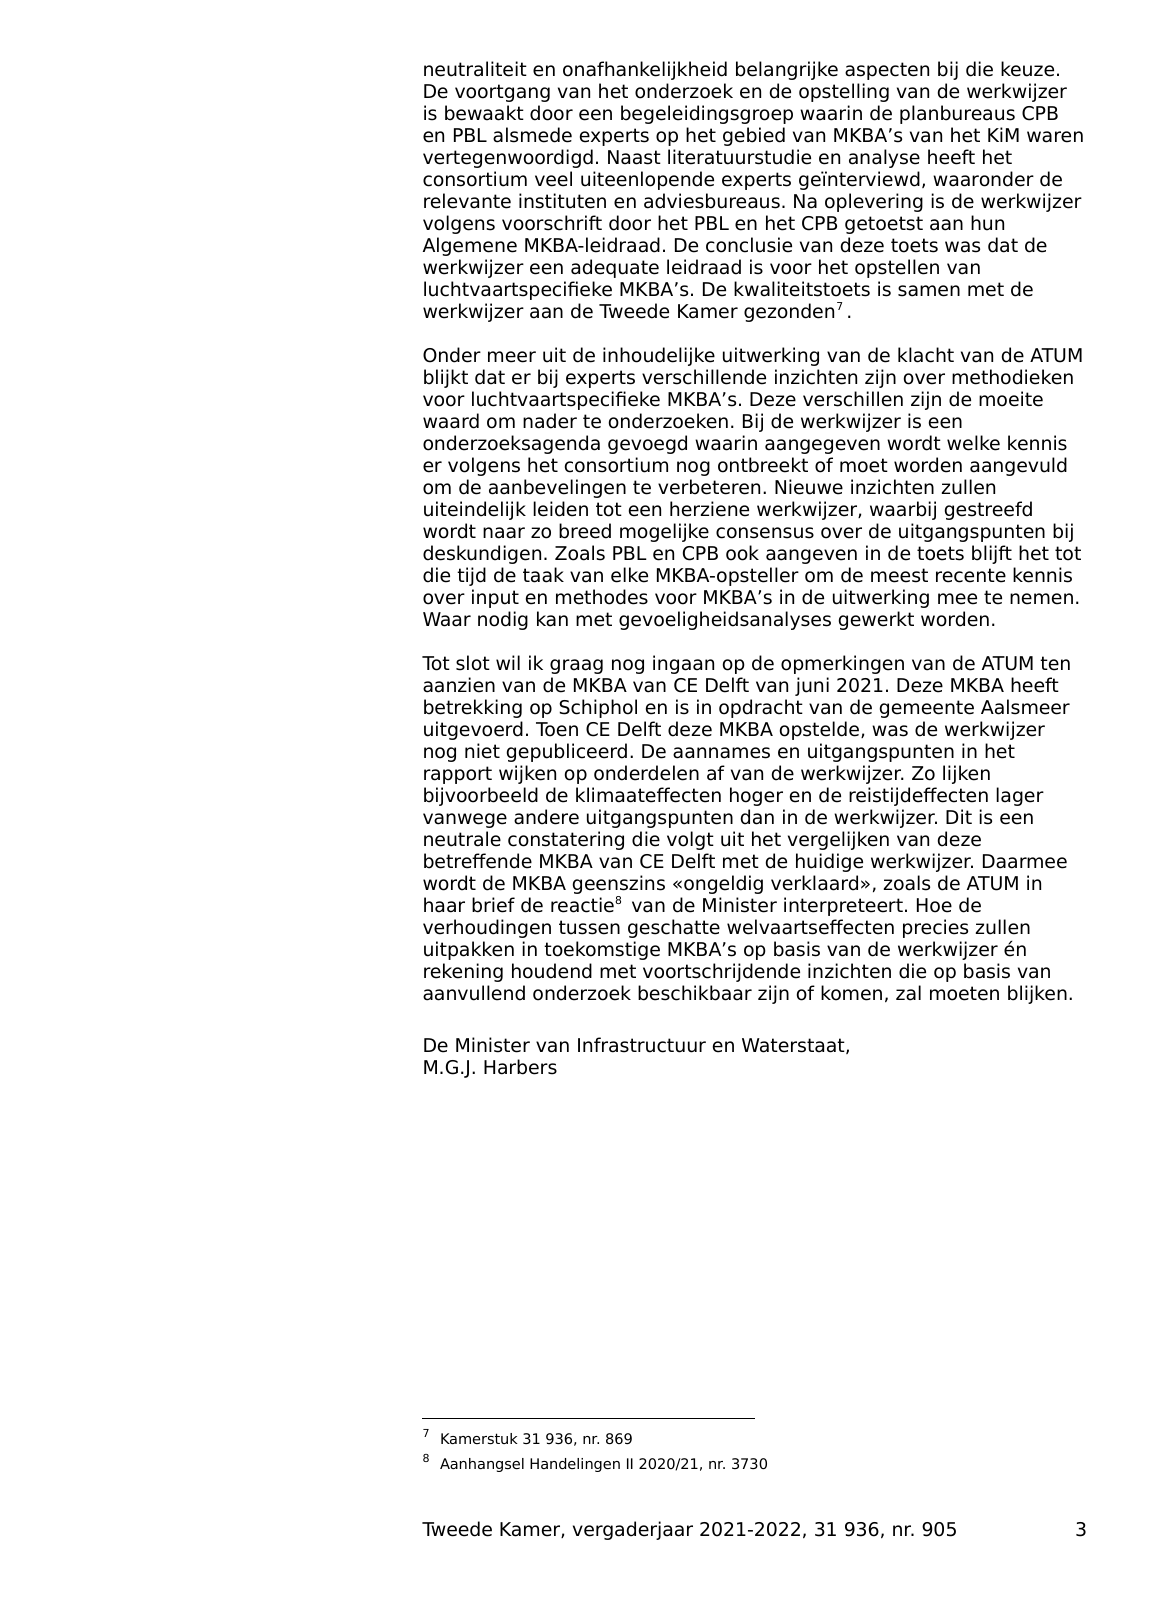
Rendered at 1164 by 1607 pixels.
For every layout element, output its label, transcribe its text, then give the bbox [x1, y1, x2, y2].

text Kamerstuk 31 936, nr. 869 [422, 1427, 1087, 1449]
text Onder meer uit de inhoudelijke uitwerking van de klacht van de ATUM blijkt dat er bij experts verschillende inzichten zijn over methodieken voor luchtvaartspecifieke MKBA’s. Deze verschillen zijn de moeite waard om nader te onderzoeken. Bij de werkwijzer is een onderzoeksagenda gevoegd waarin aangegeven wordt welke kennis er volgens het consortium nog ontbreekt of moet worden aangevuld om de aanbevelingen te verbeteren. Nieuwe inzichten zullen uiteindelijk leiden tot een herziene werkwijzer, waarbij gestreefd wordt naar zo breed mogelijke consensus over de uitgangspunten bij deskundigen. Zoals PBL en CPB ook aangeven in de toets blijft het tot die tijd de taak van elke MKBA-opsteller om de meest recente kennis over input en methodes voor MKBA’s in de uitwerking mee te nemen. Waar nodig kan met gevoeligheidsanalyses gewerkt worden. [422, 345, 1087, 631]
text De Minister van Infrastructuur en Waterstaat, M.G.J. Harbers [422, 1034, 1087, 1078]
text neutraliteit en onafhankelijkheid belangrijke aspecten bij die keuze. De voortgang van het onderzoek en de opstelling van de werkwijzer is bewaakt door een begeleidingsgroep waarin de planbureaus CPB en PBL alsmede experts op het gebied van MKBA’s van het KiM waren vertegenwoordigd. Naast literatuurstudie en analyse heeft het consortium veel uiteenlopende experts geïnterviewd, waaronder de relevante instituten en adviesbureaus. Na oplevering is de werkwijzer volgens voorschrift door het PBL en het CPB getoetst aan hun Algemene MKBA-leidraad. De conclusie van deze toets was dat de werkwijzer een adequate leidraad is voor het opstellen van luchtvaartspecifieke MKBA’s. De kwaliteitstoets is samen met de werkwijzer aan de Tweede Kamer gezonden. [422, 59, 1087, 323]
text Tot slot wil ik graag nog ingaan op de opmerkingen van de ATUM ten aanzien van de MKBA van CE Delft van juni 2021. Deze MKBA heeft betrekking op Schiphol en is in opdracht van de gemeente Aalsmeer uitgevoerd. Toen CE Delft deze MKBA opstelde, was de werkwijzer nog niet gepubliceerd. De aannames en uitgangspunten in het rapport wijken op onderdelen af van de werkwijzer. Zo lijken bijvoorbeeld de klimaateffecten hoger en de reistijdeffecten lager vanwege andere uitgangspunten dan in de werkwijzer. Dit is een neutrale constatering die volgt uit het vergelijken van deze betreffende MKBA van CE Delft met de huidige werkwijzer. Daarmee wordt de MKBA geenszins «ongeldig verklaard», zoals de ATUM in haar brief de reactie van de Minister interpreteert. Hoe de verhoudingen tussen geschatte welvaartseffecten precies zullen uitpakken in toekomstige MKBA’s op basis van de werkwijzer én rekening houdend met voortschrijdende inzichten die op basis van aanvullend onderzoek beschikbaar zijn of komen, zal moeten blijken. [422, 653, 1087, 1004]
text Aanhangsel Handelingen II 2020/21, nr. 3730 [422, 1452, 1087, 1474]
